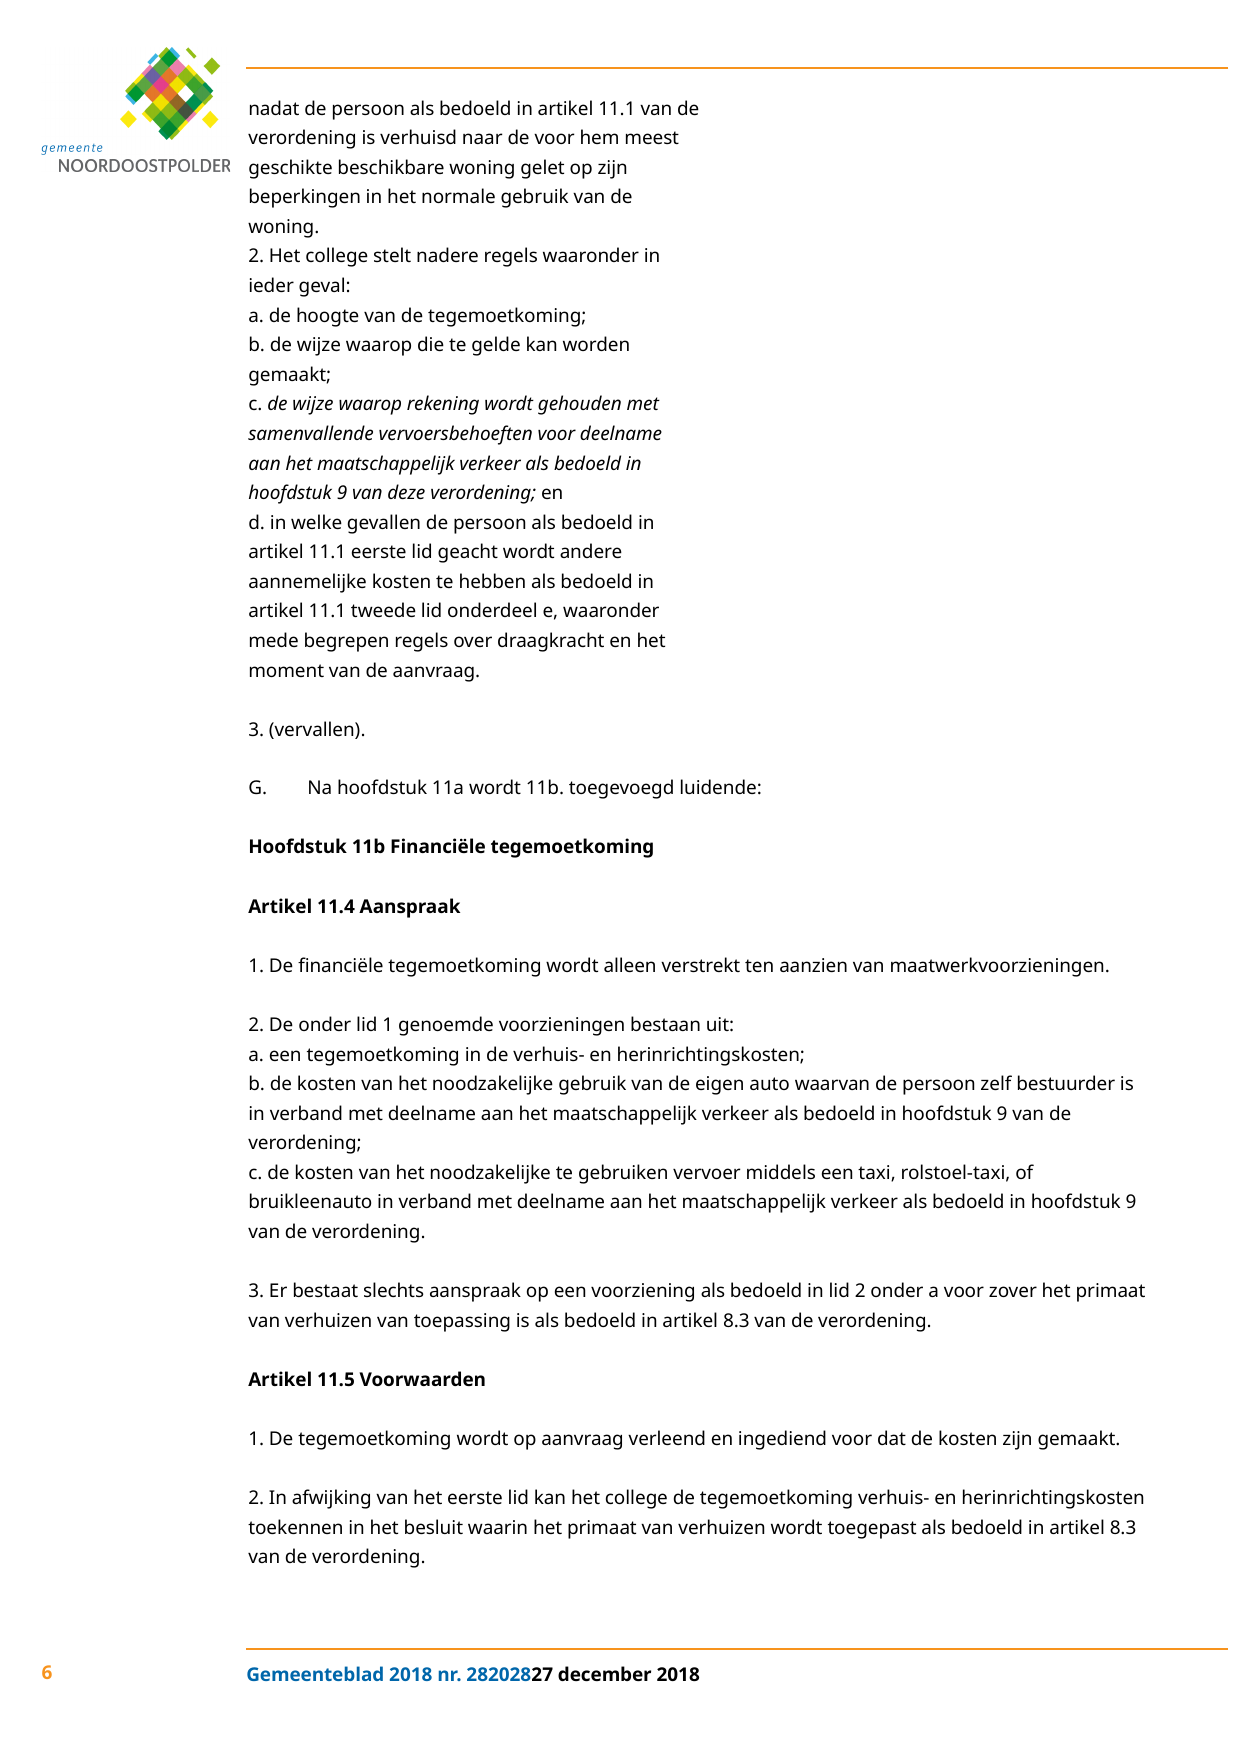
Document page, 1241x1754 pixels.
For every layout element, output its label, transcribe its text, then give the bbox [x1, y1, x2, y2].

text c. de kosten van het noodzakelijke te gebruiken vervoer middels een taxi, rolstoel-taxi, of bruikleenauto in verband met deelname aan het maatschappelijk verkeer als bedoeld in hoofdstuk 9 van de verordening. [248, 1159, 1152, 1244]
picture [41, 47, 231, 172]
text a. een tegemoetkoming in de verhuis- en herinrichtingskosten; [248, 1041, 1152, 1067]
text 2. In afwijking van het eerste lid kan het college de tegemoetkoming verhuis- en herinrichtingskosten toekennen in het besluit waarin het primaat van verhuizen wordt toegepast als bedoeld in artikel 8.3 van de verordening. [248, 1484, 1152, 1569]
text Artikel 11.5 Voorwaarden [248, 1366, 1152, 1392]
list Na hoofdstuk 11a wordt 11b. toegevoegd luidende: [248, 774, 1152, 800]
text 2. De onder lid 1 genoemde voorzieningen bestaan uit: [248, 1011, 1152, 1037]
text 1. De financiële tegemoetkoming wordt alleen verstrekt ten aanzien van maatwerkvoorzieningen. [248, 952, 1152, 978]
table_cell nadat de persoon als bedoeld in artikel 11.1 van de verordening is verhuisd naar de voor hem meest geschikte beschikbare woning gelet op zijn beperkingen in het normale gebruik van de woning. 2. Het college stelt nadere regels waaronder in ieder geval: a. de hoogte van de tegemoetkoming; b. de wijze waarop die te gelde kan worden gemaakt; c. de wijze waarop rekening wordt gehouden met samenvallende vervoersbehoeften voor deelname aan het maatschappelijk verkeer als bedoeld in hoofdstuk 9 van deze verordening; en d. in welke gevallen de persoon als bedoeld in artikel 11.1 eerste lid geacht wordt andere aannemelijke kosten te hebben als bedoeld in artikel 11.1 tweede lid onderdeel e, waaronder mede begrepen regels over draagkracht en het moment van de aanvraag. 3. (vervallen). [248, 95, 700, 742]
text Artikel 11.4 Aanspraak [248, 893, 1152, 919]
text Hoofdstuk 11b Financiële tegemoetkoming [248, 834, 1152, 859]
table_cell [700, 95, 1152, 742]
text 3. Er bestaat slechts aanspraak op een voorziening als bedoeld in lid 2 onder a voor zover het primaat van verhuizen van toepassing is als bedoeld in artikel 8.3 van de verordening. [248, 1277, 1152, 1333]
text 1. De tegemoetkoming wordt op aanvraag verleend en ingediend voor dat de kosten zijn gemaakt. [248, 1425, 1152, 1451]
text b. de kosten van het noodzakelijke gebruik van de eigen auto waarvan de persoon zelf bestuurder is in verband met deelname aan het maatschappelijk verkeer als bedoeld in hoofdstuk 9 van de verordening; [248, 1070, 1152, 1155]
